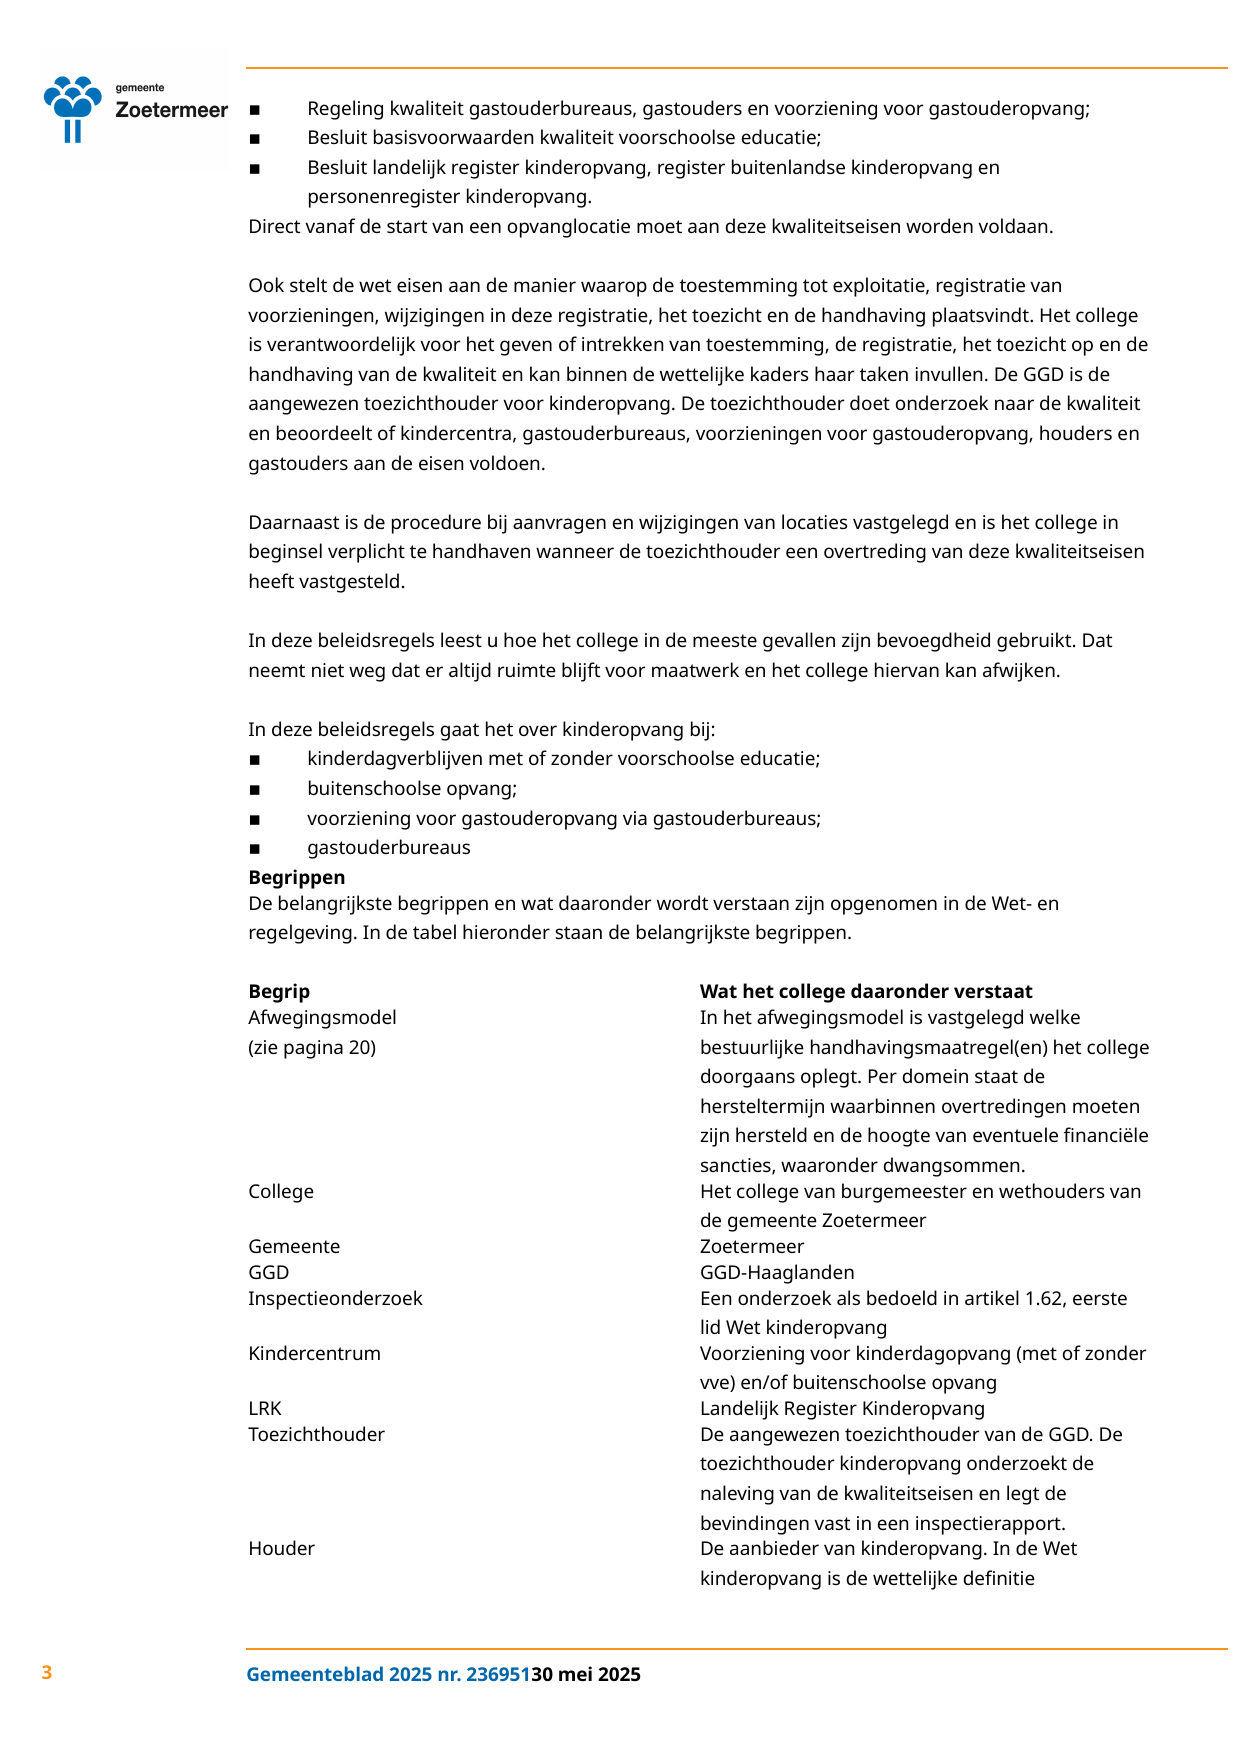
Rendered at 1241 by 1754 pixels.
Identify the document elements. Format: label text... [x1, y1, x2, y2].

list Besluit landelijk register kinderopvang, register buitenlandse kinderopvang en personenregister kinderopvang. [248, 154, 1152, 209]
list gastouderbureaus [248, 834, 1152, 860]
table_header Wat het college daaronder verstaat [700, 979, 1152, 1004]
text Direct vanaf de start van een opvanglocatie moet aan deze kwaliteitseisen worden voldaan. [248, 213, 1152, 239]
text Ook stelt de wet eisen aan de manier waarop de toestemming tot exploitatie, registratie van voorzieningen, wijzigingen in deze registratie, het toezicht en de handhaving plaatsvindt. Het college is verantwoordelijk voor het geven of intrekken van toestemming, de registratie, het toezicht op en de handhaving van de kwaliteit en kan binnen de wettelijke kaders haar taken invullen. De GGD is de aangewezen toezichthouder voor kinderopvang. De toezichthouder doet onderzoek naar de kwaliteit en beoordeelt of kindercentra, gastouderbureaus, voorzieningen voor gastouderopvang, houders en gastouders aan de eisen voldoen. [248, 272, 1152, 476]
table_cell Kindercentrum [248, 1340, 700, 1395]
text De belangrijkste begrippen en wat daaronder wordt verstaan zijn opgenomen in de Wet- en regelgeving. In de tabel hieronder staan de belangrijkste begrippen. [248, 890, 1152, 945]
list buitenschoolse opvang; [248, 775, 1152, 801]
table_cell Inspectieonderzoek [248, 1285, 700, 1340]
table_cell Afwegingsmodel (zie pagina 20) [248, 1004, 700, 1178]
list Regeling kwaliteit gastouderbureaus, gastouders en voorziening voor gastouderopvang; [248, 95, 1152, 121]
table_cell Houder [248, 1536, 700, 1591]
table_cell Het college van burgemeester en wethouders van de gemeente Zoetermeer [700, 1178, 1152, 1233]
table_cell In het afwegingsmodel is vastgelegd welke bestuurlijke handhavingsmaatregel(en) het college doorgaans oplegt. Per domein staat de hersteltermijn waarbinnen overtredingen moeten zijn hersteld en de hoogte van eventuele financiële sancties, waaronder dwangsommen. [700, 1004, 1152, 1178]
table_cell Zoetermeer [700, 1233, 1152, 1259]
table_cell GGD-Haaglanden [700, 1259, 1152, 1285]
picture [41, 47, 231, 172]
table_cell Landelijk Register Kinderopvang [700, 1395, 1152, 1421]
text Begrippen [248, 864, 1152, 890]
table_cell Toezichthouder [248, 1421, 700, 1536]
table_cell Voorziening voor kinderdagopvang (met of zonder vve) en/of buitenschoolse opvang [700, 1340, 1152, 1395]
table_cell College [248, 1178, 700, 1233]
list Besluit basisvoorwaarden kwaliteit voorschoolse educatie; [248, 124, 1152, 150]
table_cell Gemeente [248, 1233, 700, 1259]
table_cell De aangewezen toezichthouder van de GGD. De toezichthouder kinderopvang onderzoekt de naleving van de kwaliteitseisen en legt de bevindingen vast in een inspectierapport. [700, 1421, 1152, 1536]
table_cell De aanbieder van kinderopvang. In de Wet kinderopvang is de wettelijke definitie [700, 1536, 1152, 1591]
list kinderdagverblijven met of zonder voorschoolse educatie; [248, 746, 1152, 771]
table_cell LRK [248, 1395, 700, 1421]
table_cell GGD [248, 1259, 700, 1285]
text Daarnaast is de procedure bij aanvragen en wijzigingen van locaties vastgelegd en is het college in beginsel verplicht te handhaven wanneer de toezichthouder een overtreding van deze kwaliteitseisen heeft vastgesteld. [248, 509, 1152, 594]
text In deze beleidsregels leest u hoe het college in de meeste gevallen zijn bevoegdheid gebruikt. Dat neemt niet weg dat er altijd ruimte blijft voor maatwerk en het college hiervan kan afwijken. [248, 627, 1152, 683]
list voorziening voor gastouderopvang via gastouderbureaus; [248, 805, 1152, 831]
text In deze beleidsregels gaat het over kinderopvang bij: [248, 716, 1152, 742]
table_cell Een onderzoek als bedoeld in artikel 1.62, eerste lid Wet kinderopvang [700, 1285, 1152, 1340]
table_header Begrip [248, 979, 700, 1004]
